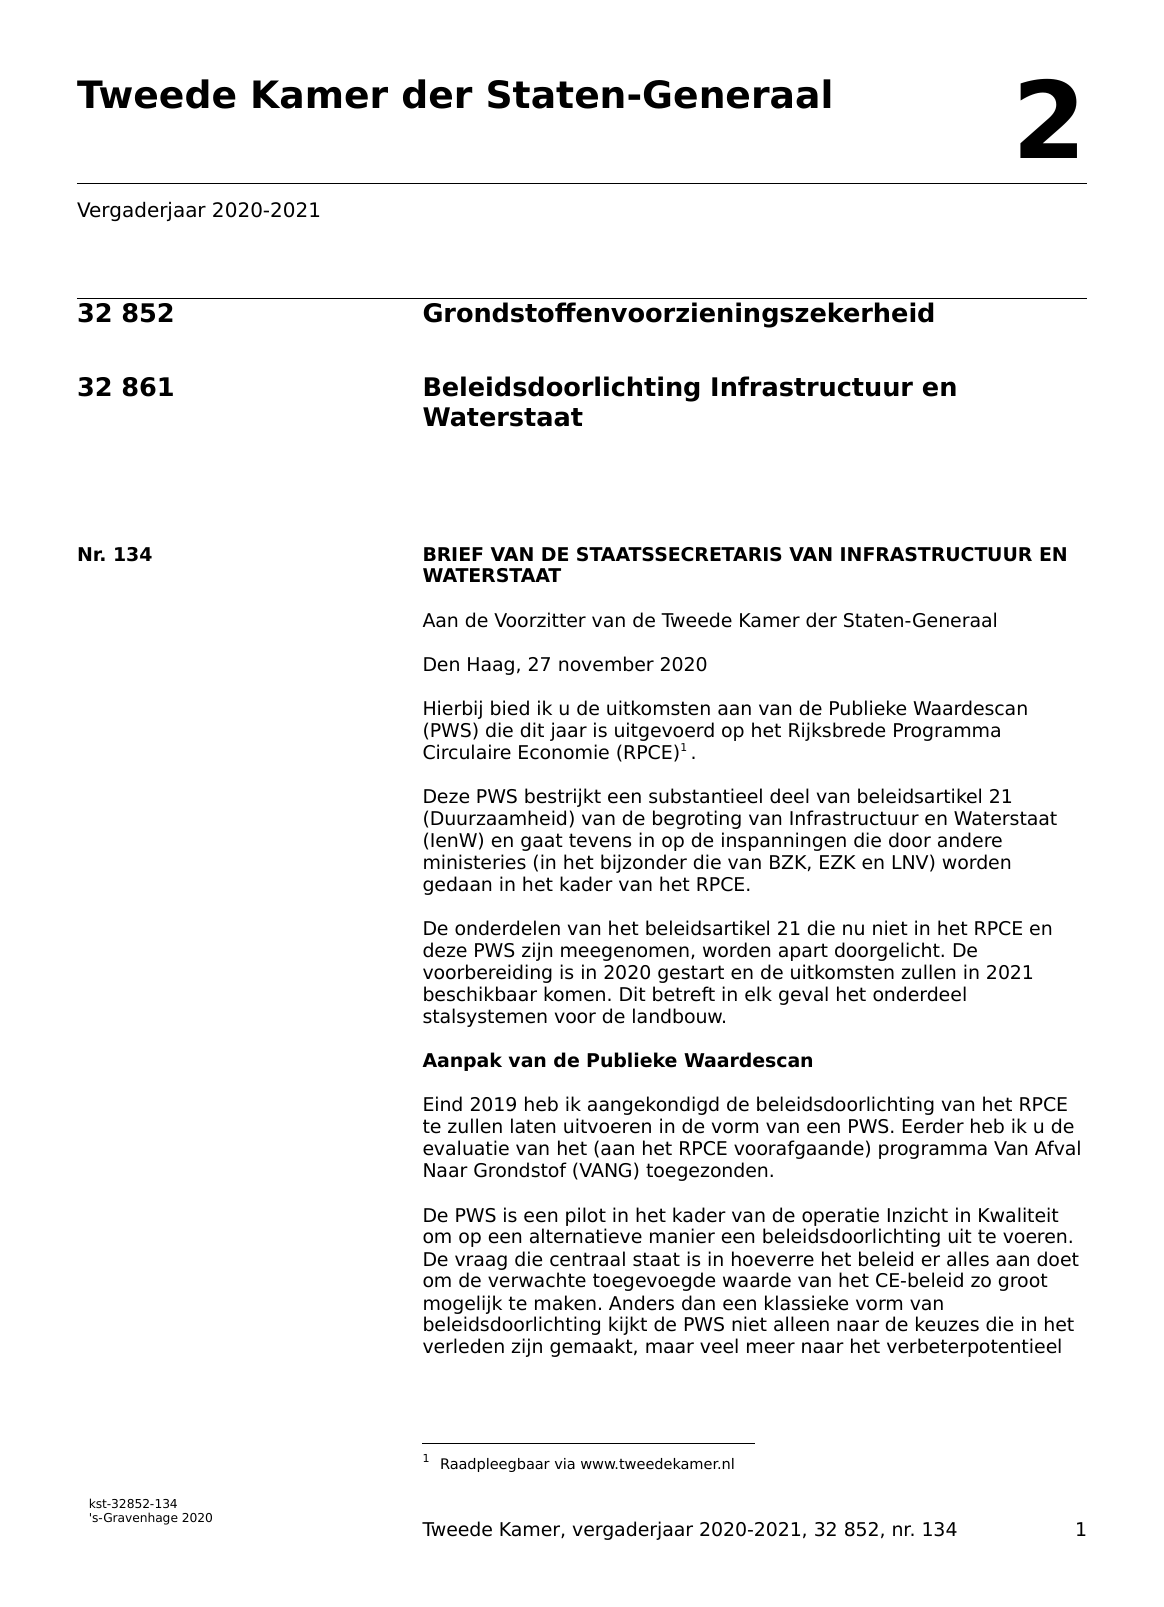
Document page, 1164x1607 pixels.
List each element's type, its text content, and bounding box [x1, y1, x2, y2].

subtitle Aanpak van de Publieke Waardescan [422, 1050, 1087, 1072]
subtitle 32 861 Beleidsdoorlichting Infrastructuur en Waterstaat [77, 373, 1087, 432]
text Deze PWS bestrijkt een substantieel deel van beleidsartikel 21 (Duurzaamheid) van de begroting van Infrastructuur en Waterstaat (IenW) en gaat tevens in op de inspanningen die door andere ministeries (in het bijzonder die van BZK, EZK en LNV) worden gedaan in het kader van het RPCE. [422, 786, 1087, 896]
subtitle 32 852 Grondstoffenvoorzieningszekerheid [77, 299, 1087, 329]
text Den Haag, 27 november 2020 [422, 654, 1087, 676]
text Hierbij bied ik u de uitkomsten aan van de Publieke Waardescan (PWS) die dit jaar is uitgevoerd op het Rijksbrede Programma Circulaire Economie (RPCE). [422, 698, 1087, 764]
table_header Tweede Kamer der Staten-Generaal [77, 59, 886, 183]
text Aan de Voorzitter van de Tweede Kamer der Staten-Generaal [422, 609, 1087, 632]
text Eind 2019 heb ik aangekondigd de beleidsdoorlichting van het RPCE te zullen laten uitvoeren in de vorm van een PWS. Eerder heb ik u de evaluatie van het (aan het RPCE voorafgaande) programma Van Afval Naar Grondstof (VANG) toegezonden. [422, 1094, 1087, 1182]
text De PWS is een pilot in het kader van de operatie Inzicht in Kwaliteit om op een alternatieve manier een beleidsdoorlichting uit te voeren. De vraag die centraal staat is in hoeverre het beleid er alles aan doet om de verwachte toegevoegde waarde van het CE-beleid zo groot mogelijk te maken. Anders dan een klassieke vorm van beleidsdoorlichting kijkt de PWS niet alleen naar de keuzes die in het verleden zijn gemaakt, maar veel meer naar het verbeterpotentieel [422, 1204, 1087, 1358]
text kst-32852-134 [88, 1497, 323, 1511]
subtitle Nr. 134 BRIEF VAN DE STAATSSECRETARIS VAN INFRASTRUCTUUR EN WATERSTAAT [77, 543, 1087, 587]
text 's-Gravenhage 2020 [88, 1511, 323, 1525]
table_header 2 [886, 59, 1087, 183]
table_cell Vergaderjaar 2020-2021 [77, 184, 1087, 298]
text Raadpleegbaar via www.tweedekamer.nl [422, 1452, 1087, 1474]
text De onderdelen van het beleidsartikel 21 die nu niet in het RPCE en deze PWS zijn meegenomen, worden apart doorgelicht. De voorbereiding is in 2020 gestart en de uitkomsten zullen in 2021 beschikbaar komen. Dit betreft in elk geval het onderdeel stalsystemen voor de landbouw. [422, 918, 1087, 1028]
